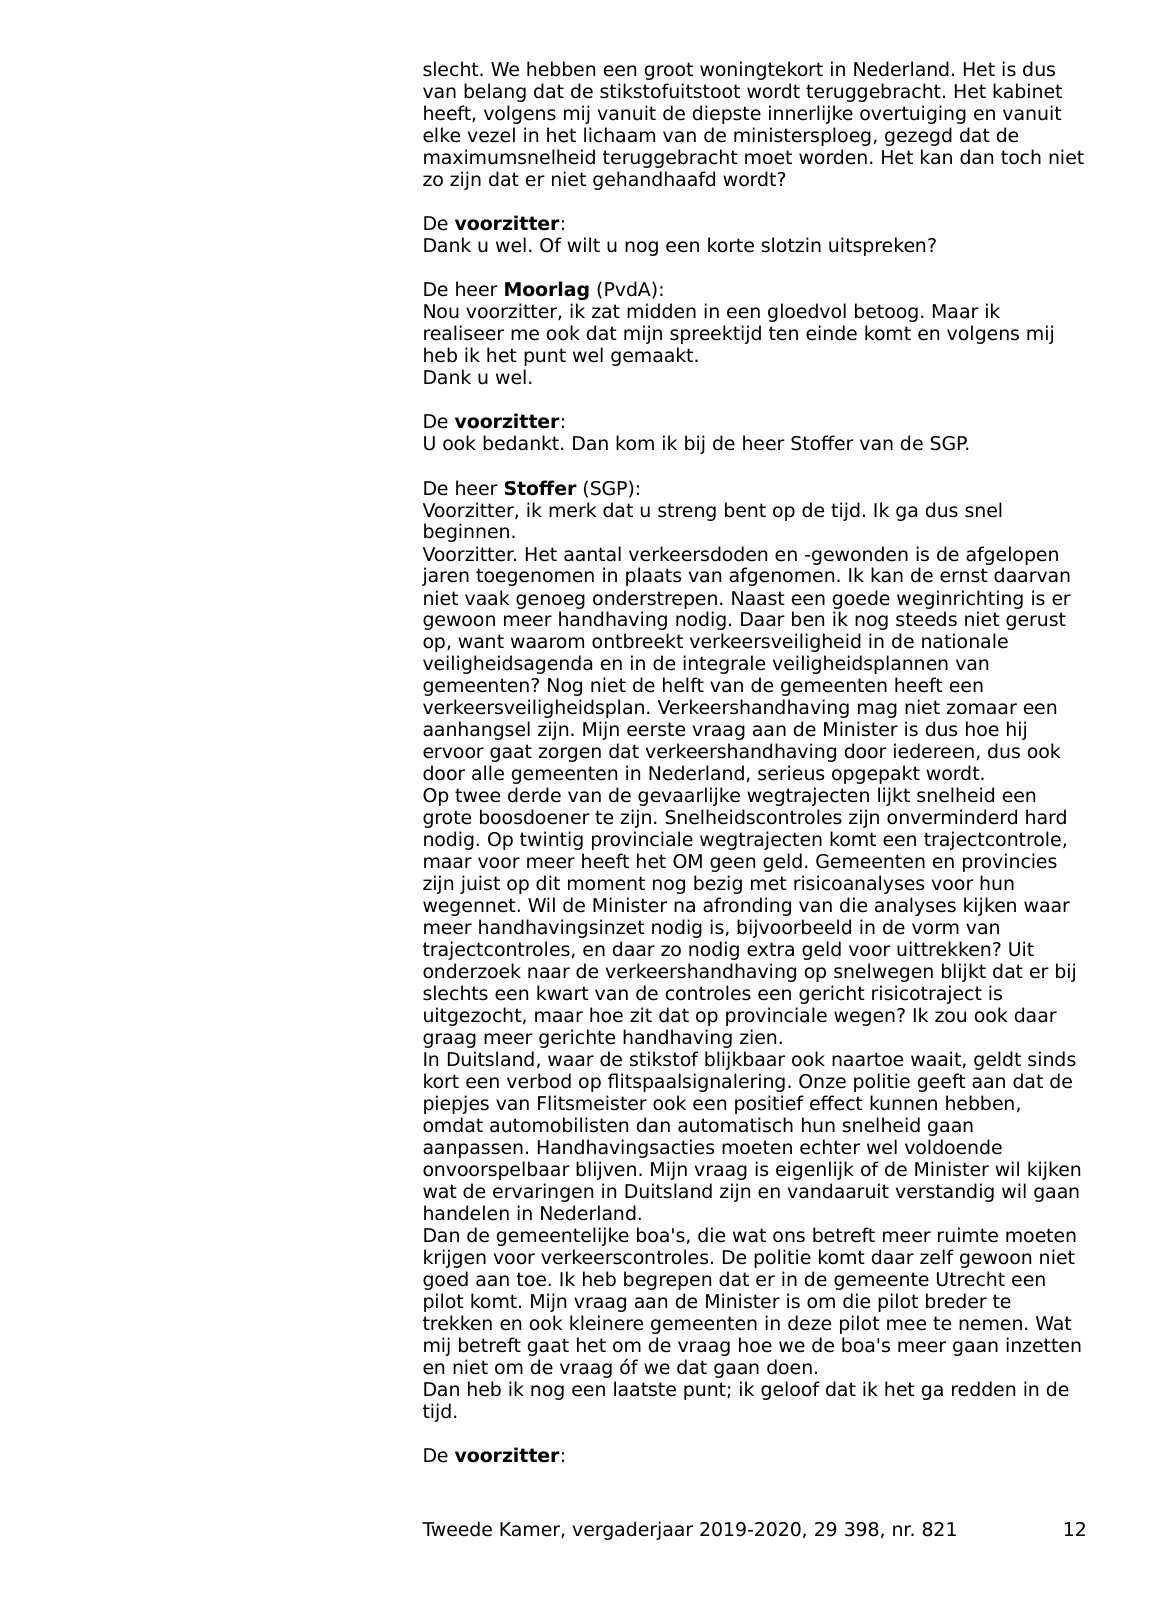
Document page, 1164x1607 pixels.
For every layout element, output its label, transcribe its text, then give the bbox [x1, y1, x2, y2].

text Voorzitter. Het aantal verkeersdoden en -gewonden is de afgelopen jaren toegenomen in plaats van afgenomen. Ik kan de ernst daarvan niet vaak genoeg onderstrepen. Naast een goede weginrichting is er gewoon meer handhaving nodig. Daar ben ik nog steeds niet gerust op, want waarom ontbreekt verkeersveiligheid in de nationale veiligheidsagenda en in de integrale veiligheidsplannen van gemeenten? Nog niet de helft van de gemeenten heeft een verkeersveiligheidsplan. Verkeershandhaving mag niet zomaar een aanhangsel zijn. Mijn eerste vraag aan de Minister is dus hoe hij ervoor gaat zorgen dat verkeershandhaving door iedereen, dus ook door alle gemeenten in Nederland, serieus opgepakt wordt. [422, 543, 1087, 785]
text U ook bedankt. Dan kom ik bij de heer Stoffer van de SGP. [422, 433, 1087, 455]
text Dank u wel. Of wilt u nog een korte slotzin uitspreken? [422, 235, 1087, 257]
text slecht. We hebben een groot woningtekort in Nederland. Het is dus van belang dat de stikstofuitstoot wordt teruggebracht. Het kabinet heeft, volgens mij vanuit de diepste innerlijke overtuiging en vanuit elke vezel in het lichaam van de ministersploeg, gezegd dat de maximumsnelheid teruggebracht moet worden. Het kan dan toch niet zo zijn dat er niet gehandhaafd wordt? [422, 59, 1087, 191]
text De heer Stoffer (SGP): [422, 477, 1087, 499]
text Voorzitter, ik merk dat u streng bent op de tijd. Ik ga dus snel beginnen. [422, 499, 1087, 543]
text Dank u wel. [422, 367, 1087, 389]
text De voorzitter: [422, 213, 1087, 235]
text Dan heb ik nog een laatste punt; ik geloof dat ik het ga redden in de tijd. [422, 1379, 1087, 1423]
text Nou voorzitter, ik zat midden in een gloedvol betoog. Maar ik realiseer me ook dat mijn spreektijd ten einde komt en volgens mij heb ik het punt wel gemaakt. [422, 301, 1087, 367]
text De voorzitter: [422, 411, 1087, 433]
text Op twee derde van de gevaarlijke wegtrajecten lijkt snelheid een grote boosdoener te zijn. Snelheidscontroles zijn onverminderd hard nodig. Op twintig provinciale wegtrajecten komt een trajectcontrole, maar voor meer heeft het OM geen geld. Gemeenten en provincies zijn juist op dit moment nog bezig met risicoanalyses voor hun wegennet. Wil de Minister na afronding van die analyses kijken waar meer handhavingsinzet nodig is, bijvoorbeeld in de vorm van trajectcontroles, en daar zo nodig extra geld voor uittrekken? Uit onderzoek naar de verkeershandhaving op snelwegen blijkt dat er bij slechts een kwart van de controles een gericht risicotraject is uitgezocht, maar hoe zit dat op provinciale wegen? Ik zou ook daar graag meer gerichte handhaving zien. [422, 785, 1087, 1049]
text Dan de gemeentelijke boa's, die wat ons betreft meer ruimte moeten krijgen voor verkeerscontroles. De politie komt daar zelf gewoon niet goed aan toe. Ik heb begrepen dat er in de gemeente Utrecht een pilot komt. Mijn vraag aan de Minister is om die pilot breder te trekken en ook kleinere gemeenten in deze pilot mee te nemen. Wat mij betreft gaat het om de vraag hoe we de boa's meer gaan inzetten en niet om de vraag óf we dat gaan doen. [422, 1225, 1087, 1379]
text De heer Moorlag (PvdA): [422, 279, 1087, 301]
text In Duitsland, waar de stikstof blijkbaar ook naartoe waait, geldt sinds kort een verbod op flitspaalsignalering. Onze politie geeft aan dat de piepjes van Flitsmeister ook een positief effect kunnen hebben, omdat automobilisten dan automatisch hun snelheid gaan aanpassen. Handhavingsacties moeten echter wel voldoende onvoorspelbaar blijven. Mijn vraag is eigenlijk of de Minister wil kijken wat de ervaringen in Duitsland zijn en vandaaruit verstandig wil gaan handelen in Nederland. [422, 1049, 1087, 1225]
text De voorzitter: [422, 1445, 1087, 1467]
